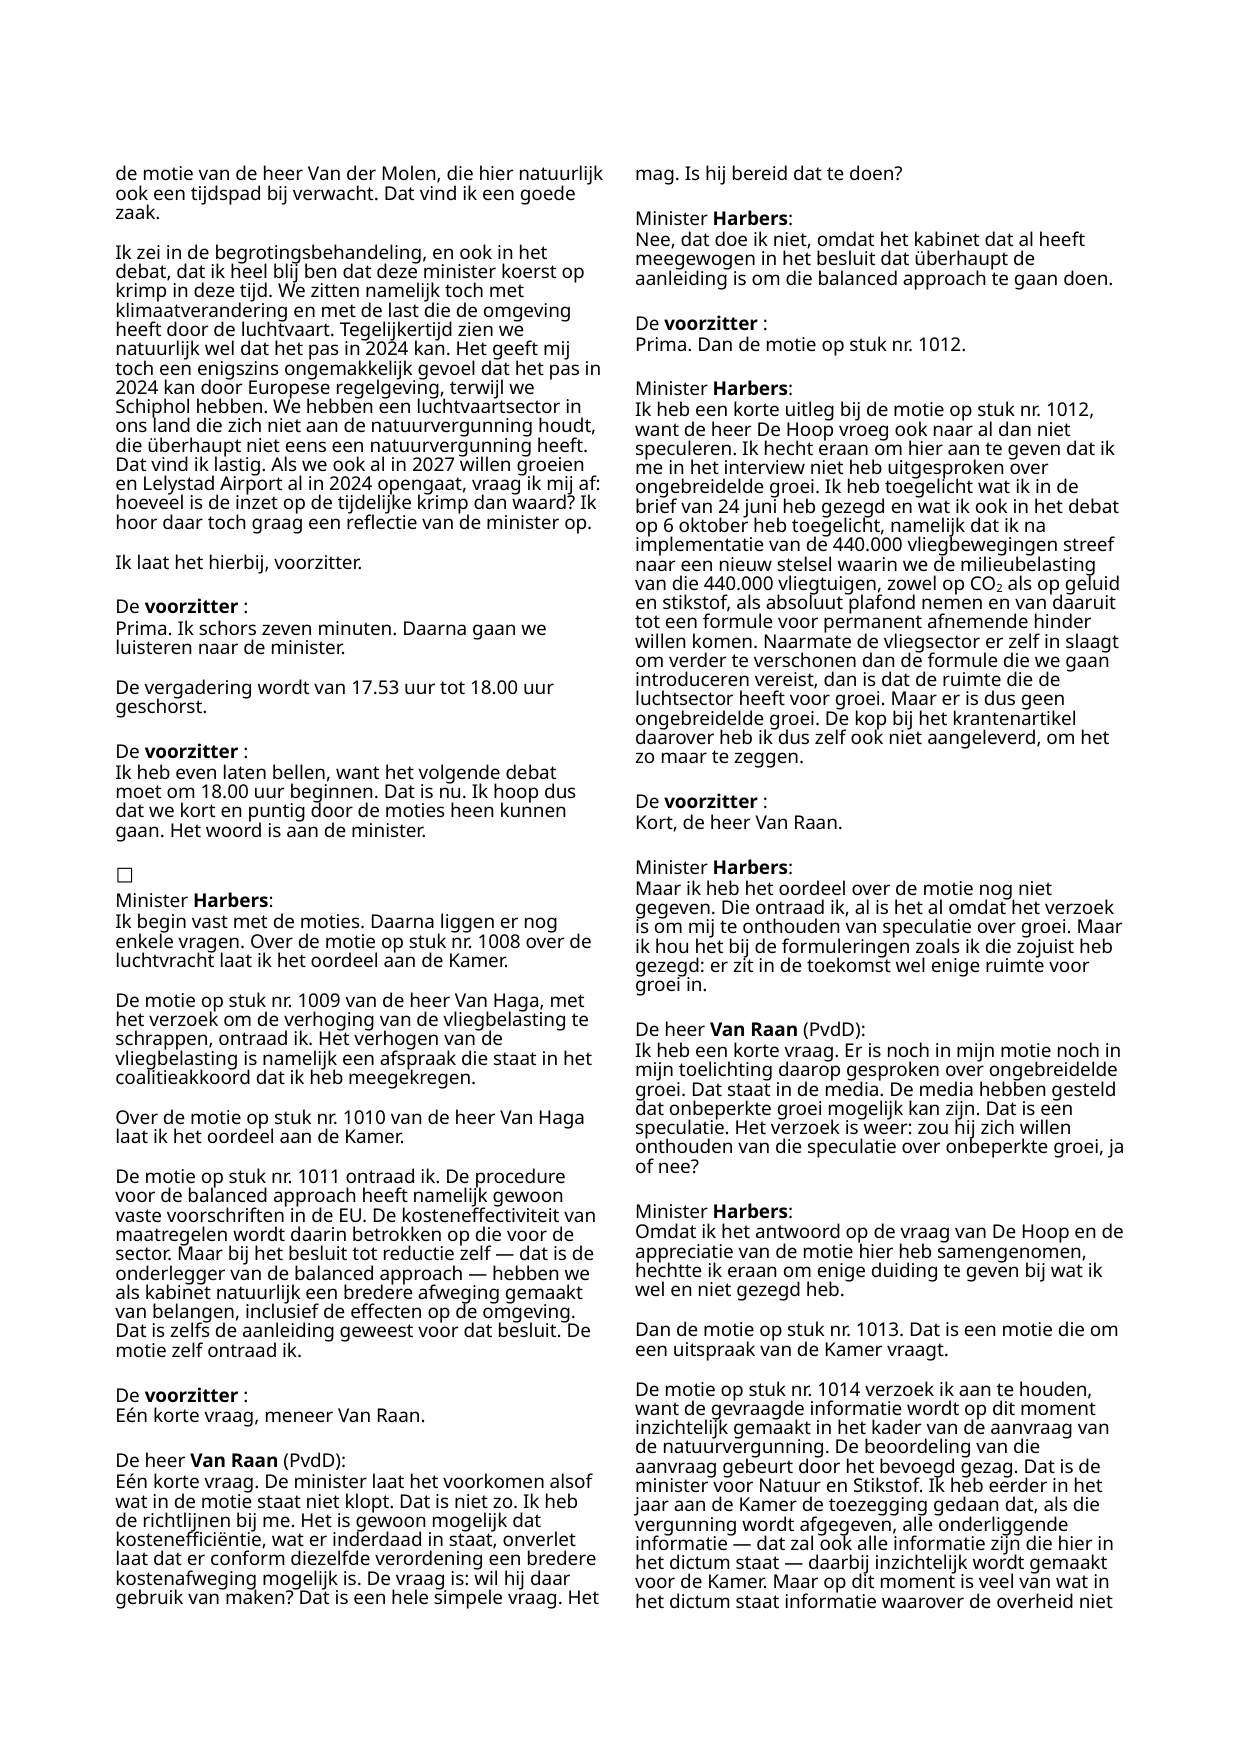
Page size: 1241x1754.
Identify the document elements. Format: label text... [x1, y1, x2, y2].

text Dan de motie op stuk nr. 1013. Dat is een motie die om een uitspraak van de Kamer vraagt. [635, 1321, 1125, 1360]
text de motie van de heer Van der Molen, die hier natuurlijk ook een tijdspad bij verwacht. Dat vind ik een goede zaak. [115, 165, 605, 223]
text Prima. Dan de motie op stuk nr. 1012. [635, 336, 1125, 355]
text Omdat ik het antwoord op de vraag van De Hoop en de appreciatie van de motie hier heb samengenomen, hechtte ik eraan om enige duiding te geven bij wat ik wel en niet gezegd heb. [635, 1223, 1125, 1301]
text De motie op stuk nr. 1009 van de heer Van Haga, met het verzoek om de verhoging van de vliegbelasting te schrappen, ontraad ik. Het verhogen van de vliegbelasting is namelijk een afspraak die staat in het coalitieakkoord dat ik heb meegekregen. [115, 992, 605, 1088]
text De motie op stuk nr. 1011 ontraad ik. De procedure voor de balanced approach heeft namelijk gewoon vaste voorschriften in de EU. De kosteneffectiviteit van maatregelen wordt daarin betrokken op die voor de sector. Maar bij het besluit tot reductie zelf — dat is de onderlegger van de balanced approach — hebben we als kabinet natuurlijk een bredere afweging gemaakt van belangen, inclusief de effecten op de omgeving. Dat is zelfs de aanleiding geweest voor dat besluit. De motie zelf ontraad ik. [115, 1168, 605, 1361]
text De voorzitter : [115, 738, 605, 764]
text De heer Van Raan (PvdD): [635, 1016, 1125, 1042]
text Ik zei in de begrotingsbehandeling, en ook in het debat, dat ik heel blij ben dat deze minister koerst op krimp in deze tijd. We zitten namelijk toch met klimaatverandering en met de last die de omgeving heeft door de luchtvaart. Tegelijkertijd zien we natuurlijk wel dat het pas in 2024 kan. Het geeft mij toch een enigszins ongemakkelijk gevoel dat het pas in 2024 kan door Europese regelgeving, terwijl we Schiphol hebben. We hebben een luchtvaartsector in ons land die zich niet aan de natuurvergunning houdt, die überhaupt niet eens een natuurvergunning heeft. Dat vind ik lastig. Als we ook al in 2027 willen groeien en Lelystad Airport al in 2024 opengaat, vraag ik mij af: hoeveel is de inzet op de tijdelijke krimp dan waard? Ik hoor daar toch graag een reflectie van de minister op. [115, 244, 605, 533]
text Prima. Ik schors zeven minuten. Daarna gaan we luisteren naar de minister. [115, 619, 605, 658]
text De heer Van Raan (PvdD): [115, 1448, 605, 1473]
text Eén korte vraag. De minister laat het voorkomen alsof wat in de motie staat niet klopt. Dat is niet zo. Ik heb de richtlijnen bij me. Het is gewoon mogelijk dat kostenefficiëntie, wat er inderdaad in staat, onverlet laat dat er conform diezelfde verordening een bredere kostenafweging mogelijk is. De vraag is: wil hij daar gebruik van maken? Dat is een hele simpele vraag. Het [115, 1473, 605, 1608]
text Ik laat het hierbij, voorzitter. [115, 554, 605, 573]
text Minister Harbers: [635, 205, 1125, 231]
text Minister Harbers: [635, 1198, 1125, 1223]
text De voorzitter : [115, 1382, 605, 1407]
text Ik heb een korte uitleg bij de motie op stuk nr. 1012, want de heer De Hoop vroeg ook naar al dan niet speculeren. Ik hecht eraan om hier aan te geven dat ik me in het interview niet heb uitgesproken over ongebreidelde groei. Ik heb toegelicht wat ik in de brief van 24 juni heb gezegd en wat ik ook in het debat op 6 oktober heb toegelicht, namelijk dat ik na implementatie van de 440.000 vliegbewegingen streef naar een nieuw stelsel waarin we de milieubelasting van die 440.000 vliegtuigen, zowel op CO2 als op geluid en stikstof, als absoluut plafond nemen en van daaruit tot een formule voor permanent afnemende hinder willen komen. Naarmate de vliegsector er zelf in slaagt om verder te verschonen dan de formule die we gaan introduceren vereist, dan is dat de ruimte die de luchtsector heeft voor groei. Maar er is dus geen ongebreidelde groei. De kop bij het krantenartikel daarover heb ik dus zelf ook niet aangeleverd, om het zo maar te zeggen. [635, 401, 1125, 767]
text Ik heb een korte vraag. Er is noch in mijn motie noch in mijn toelichting daarop gesproken over ongebreidelde groei. Dat staat in de media. De media hebben gesteld dat onbeperkte groei mogelijk kan zijn. Dat is een speculatie. Het verzoek is weer: zou hij zich willen onthouden van die speculatie over onbeperkte groei, ja of nee? [635, 1042, 1125, 1177]
text De voorzitter : [115, 594, 605, 619]
text Maar ik heb het oordeel over de motie nog niet gegeven. Die ontraad ik, al is het al omdat het verzoek is om mij te onthouden van speculatie over groei. Maar ik hou het bij de formuleringen zoals ik die zojuist heb gezegd: er zit in de toekomst wel enige ruimte voor groei in. [635, 880, 1125, 996]
text Ik begin vast met de moties. Daarna liggen er nog enkele vragen. Over de motie op stuk nr. 1008 over de luchtvracht laat ik het oordeel aan de Kamer. [115, 913, 605, 971]
text Minister Harbers: [635, 854, 1125, 880]
text Over de motie op stuk nr. 1010 van de heer Van Haga laat ik het oordeel aan de Kamer. [115, 1109, 605, 1147]
text Nee, dat doe ik niet, omdat het kabinet dat al heeft meegewogen in het besluit dat überhaupt de aanleiding is om die balanced approach te gaan doen. [635, 231, 1125, 289]
text Minister Harbers: [115, 888, 605, 913]
text Kort, de heer Van Raan. [635, 814, 1125, 833]
text ⬜ [115, 862, 605, 888]
text De vergadering wordt van 17.53 uur tot 18.00 uur geschorst. [115, 679, 605, 717]
text De voorzitter : [635, 310, 1125, 336]
text De motie op stuk nr. 1014 verzoek ik aan te houden, want de gevraagde informatie wordt op dit moment inzichtelijk gemaakt in het kader van de aanvraag van de natuurvergunning. De beoordeling van die aanvraag gebeurt door het bevoegd gezag. Dat is de minister voor Natuur en Stikstof. Ik heb eerder in het jaar aan de Kamer de toezegging gedaan dat, als die vergunning wordt afgegeven, alle onderliggende informatie — dat zal ook alle informatie zijn die hier in het dictum staat — daarbij inzichtelijk wordt gemaakt voor de Kamer. Maar op dit moment is veel van wat in het dictum staat informatie waarover de overheid niet [635, 1381, 1125, 1612]
text Ik heb even laten bellen, want het volgende debat moet om 18.00 uur beginnen. Dat is nu. Ik hoop dus dat we kort en puntig door de moties heen kunnen gaan. Het woord is aan de minister. [115, 764, 605, 841]
text De voorzitter : [635, 788, 1125, 814]
text Eén korte vraag, meneer Van Raan. [115, 1407, 605, 1427]
text mag. Is hij bereid dat te doen? [635, 165, 1125, 184]
text Minister Harbers: [635, 376, 1125, 401]
